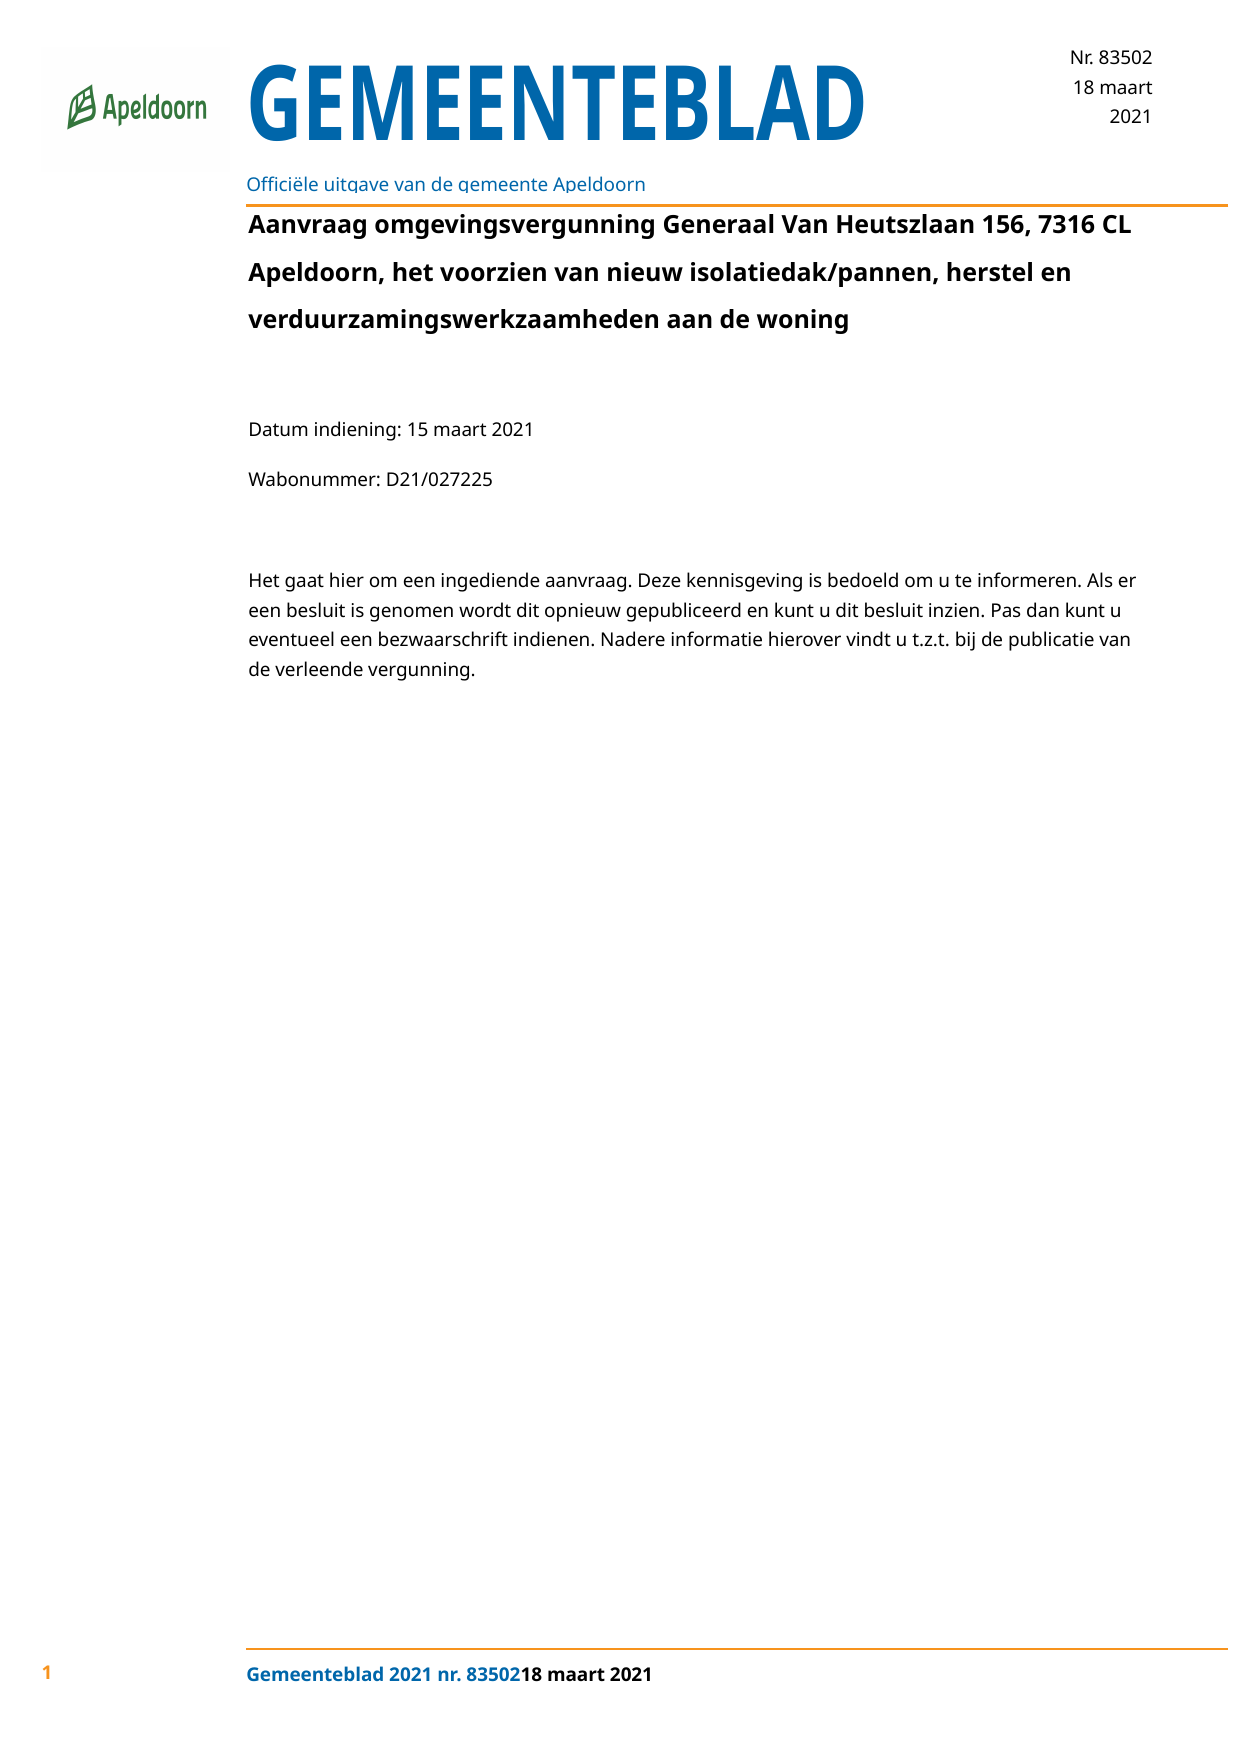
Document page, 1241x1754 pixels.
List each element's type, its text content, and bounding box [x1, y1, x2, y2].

text Aanvraag omgevingsvergunning Generaal Van Heutszlaan 156, 7316 CL Apeldoorn, het voorzien van nieuw isolatiedak/pannen, herstel en verduurzamingswerkzaamheden aan de woning [248, 207, 1152, 336]
text Wabonummer: D21/027225 [248, 466, 1152, 492]
text Datum indiening: 15 maart 2021 [248, 416, 1152, 442]
text Het gaat hier om een ingediende aanvraag. Deze kennisgeving is bedoeld om u te informeren. Als er een besluit is genomen wordt dit opnieuw gepubliceerd en kunt u dit besluit inzien. Pas dan kunt u eventueel een bezwaarschrift indienen. Nadere informatie hierover vindt u t.z.t. bij de publicatie van de verleende vergunning. [248, 567, 1152, 682]
picture [41, 47, 231, 172]
